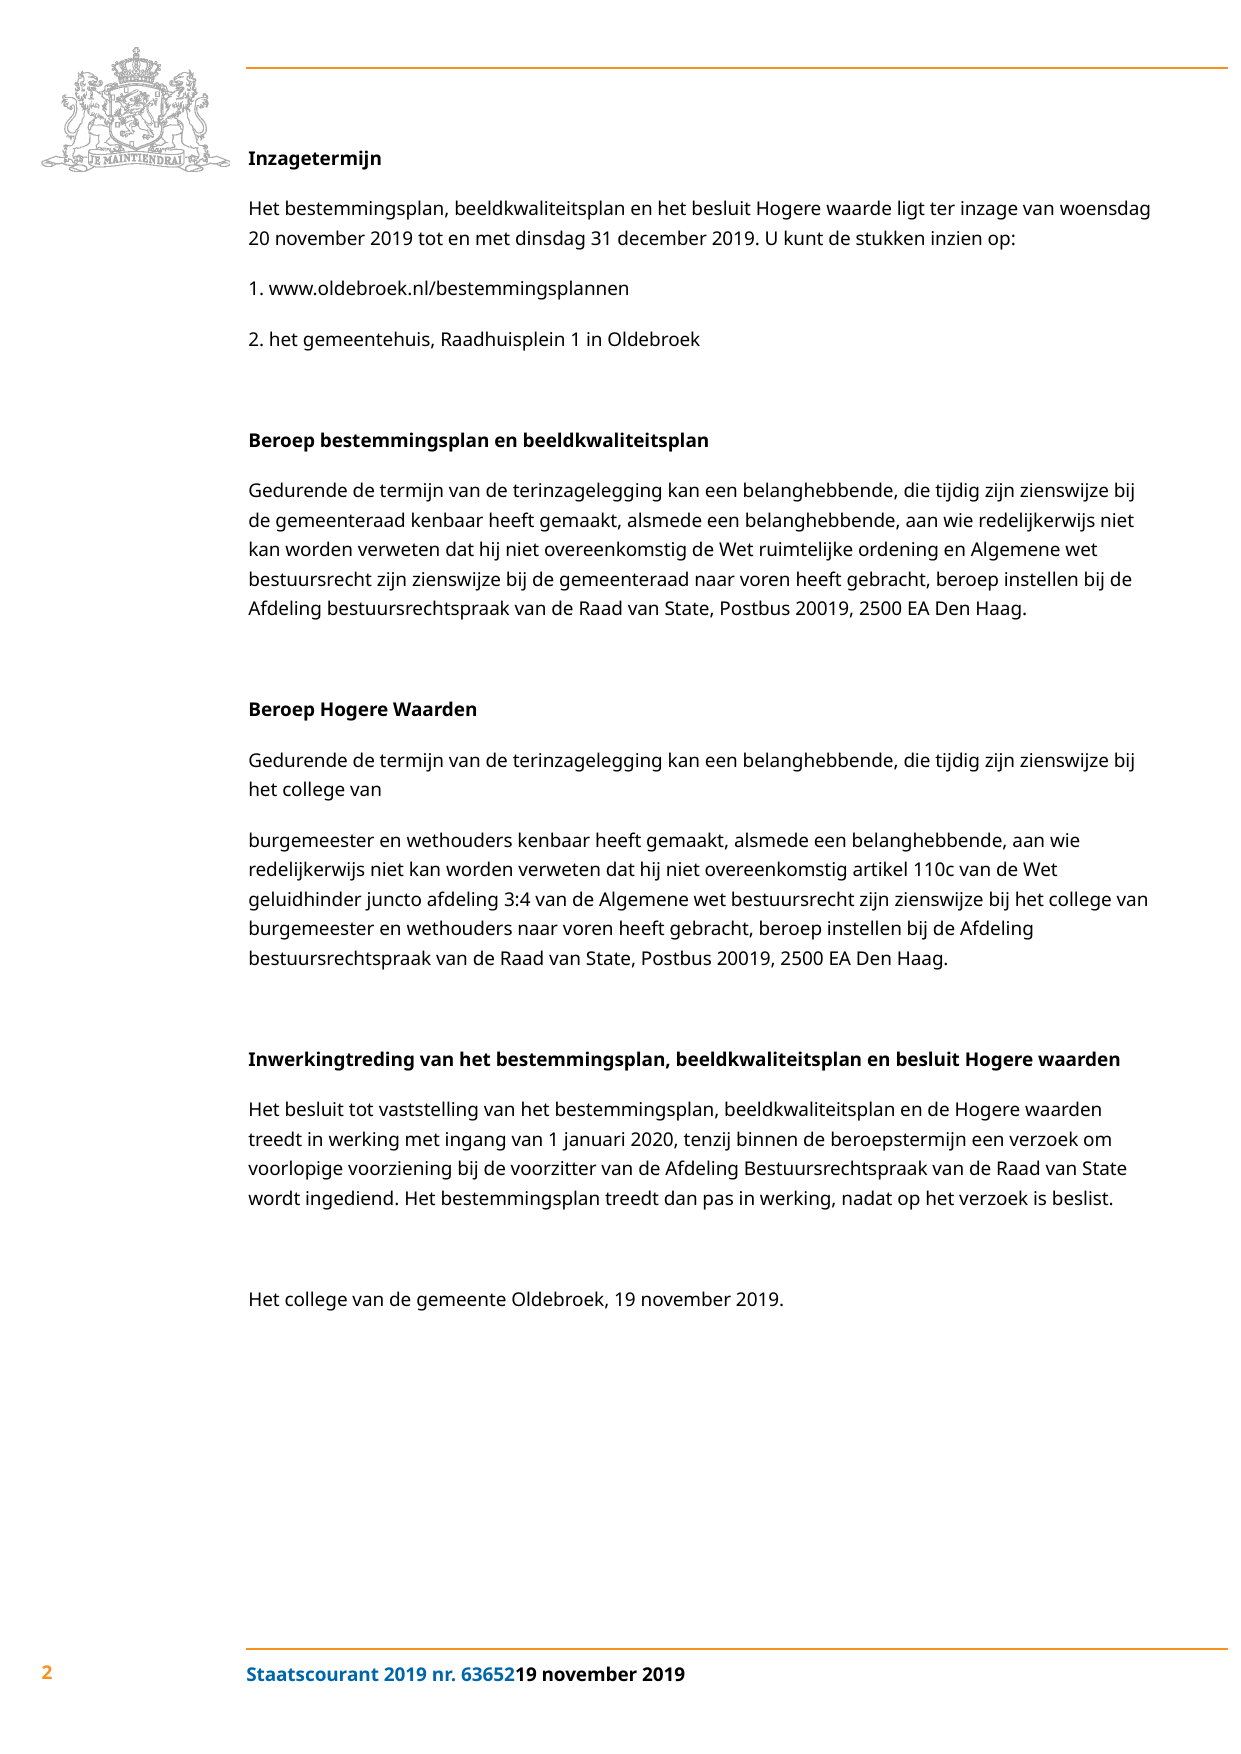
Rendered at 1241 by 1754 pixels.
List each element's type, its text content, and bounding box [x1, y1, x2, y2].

text Inzagetermijn [248, 145, 1152, 171]
text Beroep Hogere Waarden [248, 696, 1152, 722]
text Het bestemmingsplan, beeldkwaliteitsplan en het besluit Hogere waarde ligt ter inzage van woensdag 20 november 2019 tot en met dinsdag 31 december 2019. U kunt de stukken inzien op: [248, 196, 1152, 251]
text burgemeester en wethouders kenbaar heeft gemaakt, alsmede een belanghebbende, aan wie redelijkerwijs niet kan worden verweten dat hij niet overeenkomstig artikel 110c van de Wet geluidhinder juncto afdeling 3:4 van de Algemene wet bestuursrecht zijn zienswijze bij het college van burgemeester en wethouders naar voren heeft gebracht, beroep instellen bij de Afdeling bestuursrechtspraak van de Raad van State, Postbus 20019, 2500 EA Den Haag. [248, 827, 1152, 971]
text 1. www.oldebroek.nl/bestemmingsplannen [248, 276, 1152, 301]
text Het besluit tot vaststelling van het bestemmingsplan, beeldkwaliteitsplan en de Hogere waarden treedt in werking met ingang van 1 januari 2020, tenzij binnen de beroepstermijn een verzoek om voorlopige voorziening bij de voorzitter van de Afdeling Bestuursrechtspraak van de Raad van State wordt ingediend. Het bestemmingsplan treedt dan pas in werking, nadat op het verzoek is beslist. [248, 1096, 1152, 1211]
text Beroep bestemmingsplan en beeldkwaliteitsplan [248, 427, 1152, 453]
text Gedurende de termijn van de terinzagelegging kan een belanghebbende, die tijdig zijn zienswijze bij de gemeenteraad kenbaar heeft gemaakt, alsmede een belanghebbende, aan wie redelijkerwijs niet kan worden verweten dat hij niet overeenkomstig de Wet ruimtelijke ordening en Algemene wet bestuursrecht zijn zienswijze bij de gemeenteraad naar voren heeft gebracht, beroep instellen bij de Afdeling bestuursrechtspraak van de Raad van State, Postbus 20019, 2500 EA Den Haag. [248, 477, 1152, 621]
text Inwerkingtreding van het bestemmingsplan, beeldkwaliteitsplan en besluit Hogere waarden [248, 1046, 1152, 1072]
text 2. het gemeentehuis, Raadhuisplein 1 in Oldebroek [248, 326, 1152, 352]
text Het college van de gemeente Oldebroek, 19 november 2019. [248, 1286, 1152, 1312]
picture [41, 47, 231, 172]
text Gedurende de termijn van de terinzagelegging kan een belanghebbende, die tijdig zijn zienswijze bij het college van [248, 747, 1152, 802]
